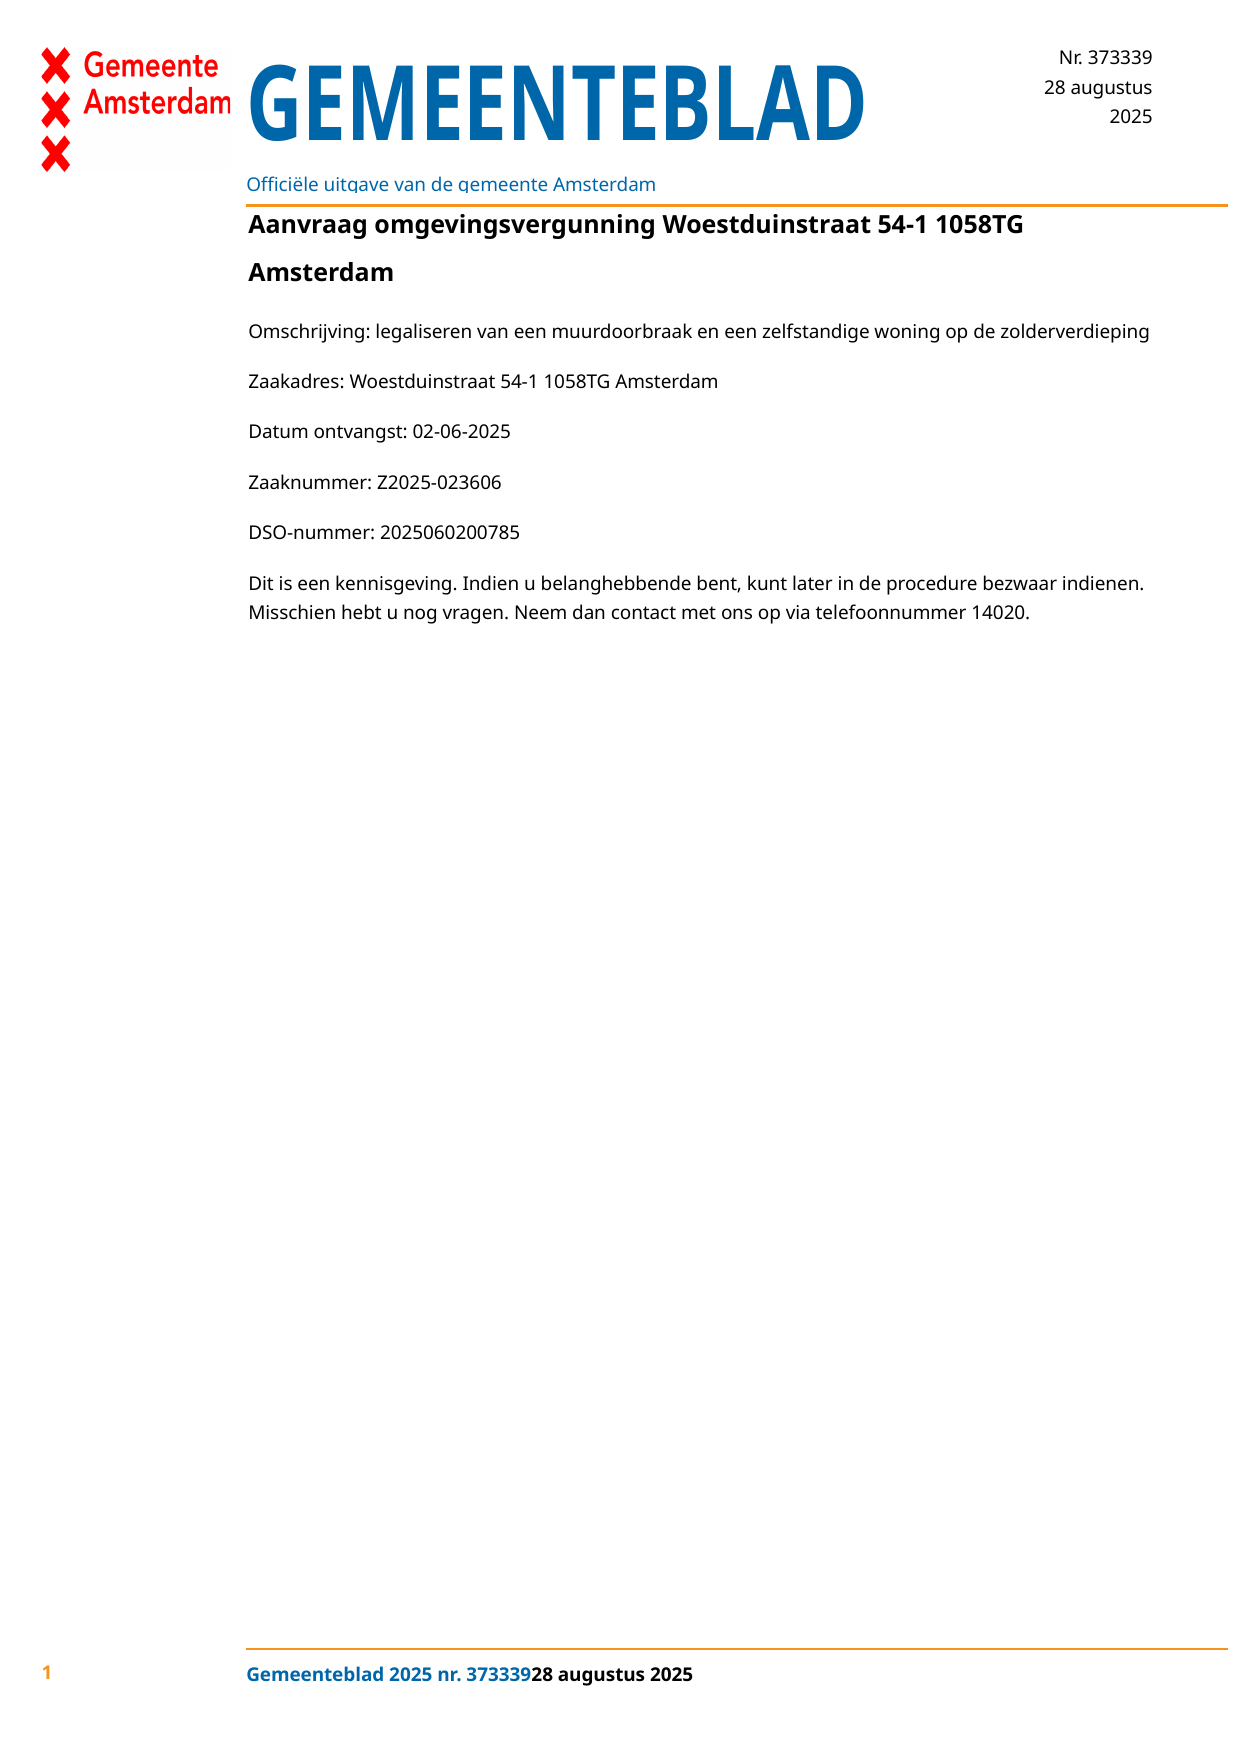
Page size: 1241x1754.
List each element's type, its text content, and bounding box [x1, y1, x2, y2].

text Aanvraag omgevingsvergunning Woestduinstraat 54-1 1058TG Amsterdam [248, 207, 1152, 288]
text Zaaknummer: Z2025-023606 [248, 469, 1152, 495]
text DSO-nummer: 2025060200785 [248, 519, 1152, 545]
text Dit is een kennisgeving. Indien u belanghebbende bent, kunt later in de procedure bezwaar indienen. Misschien hebt u nog vragen. Neem dan contact met ons op via telefoonnummer 14020. [248, 570, 1152, 625]
text Datum ontvangst: 02-06-2025 [248, 419, 1152, 444]
text Zaakadres: Woestduinstraat 54-1 1058TG Amsterdam [248, 368, 1152, 394]
text Omschrijving: legaliseren van een muurdoorbraak en een zelfstandige woning op de zolderverdieping [248, 318, 1152, 344]
picture [41, 47, 231, 172]
